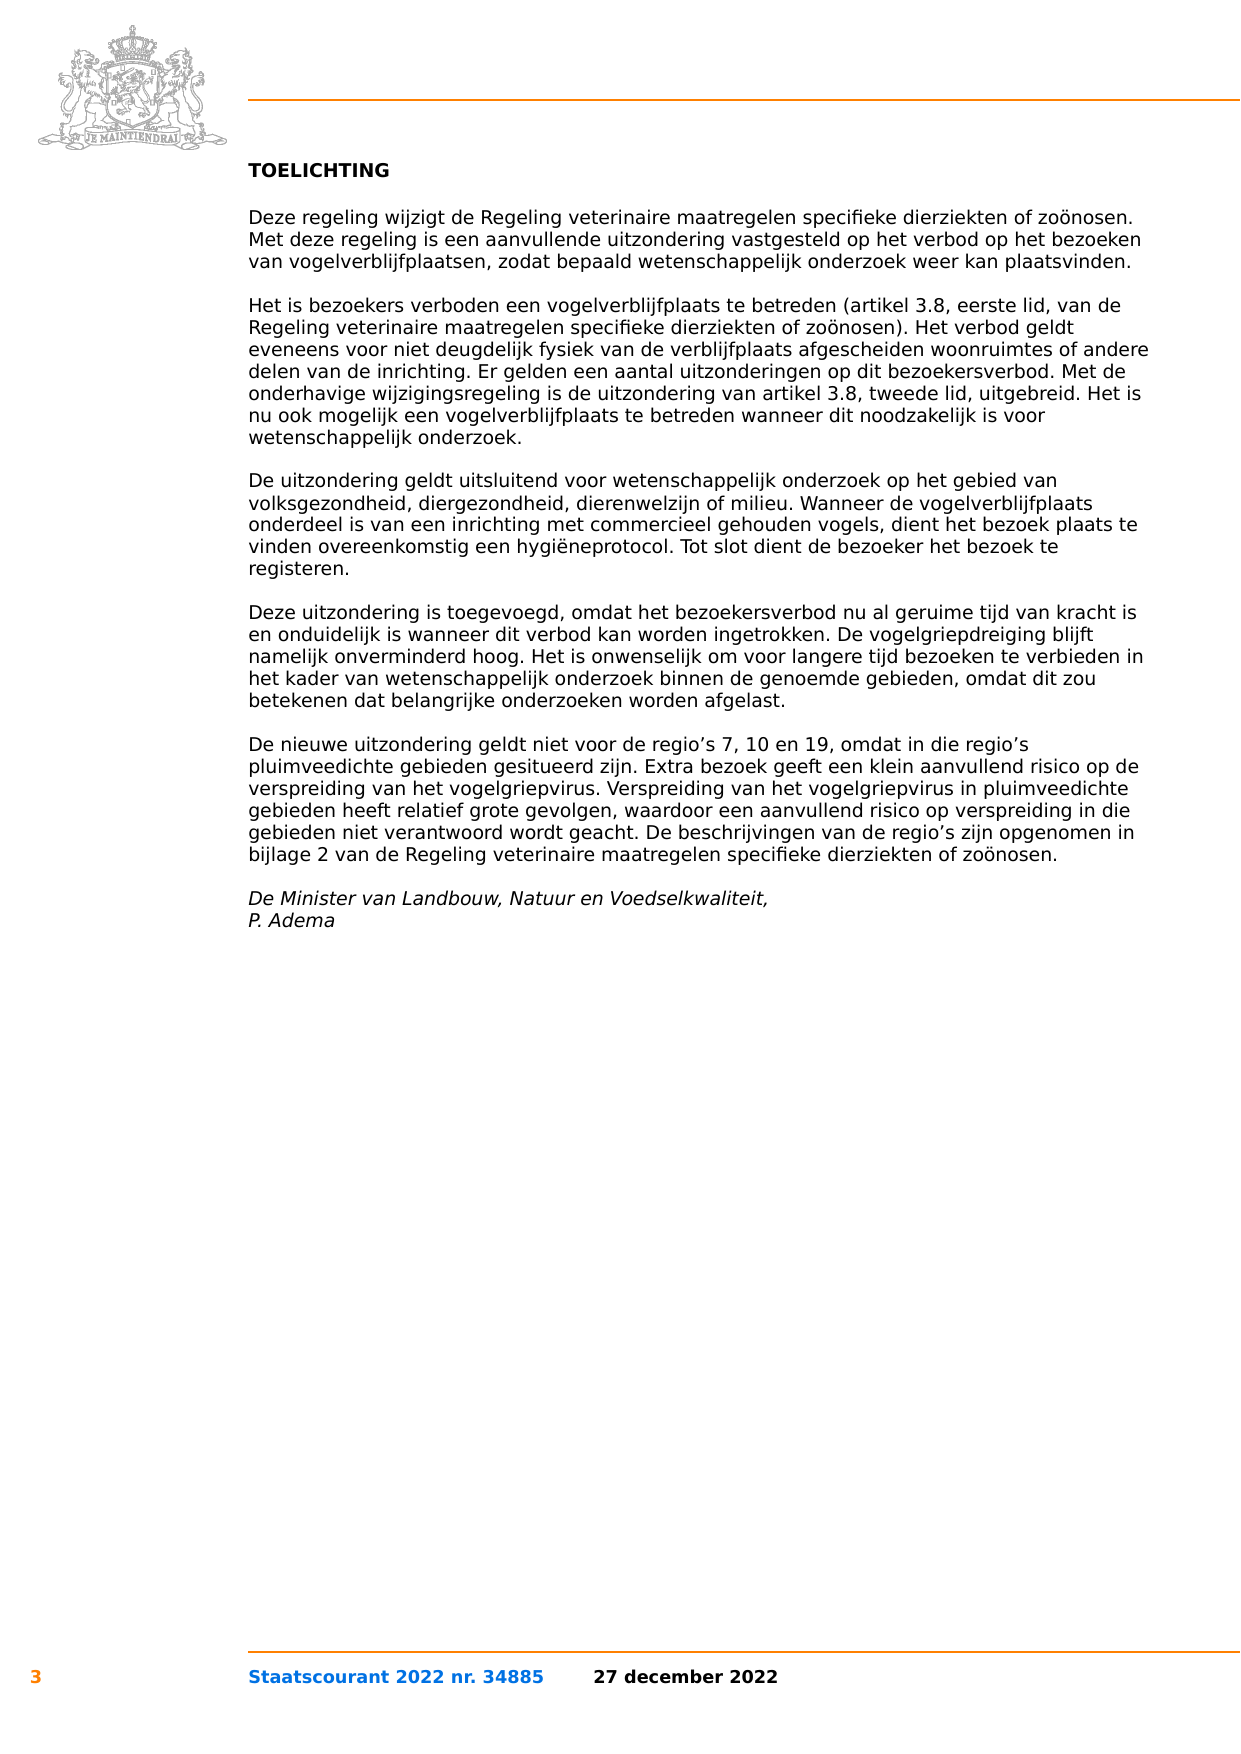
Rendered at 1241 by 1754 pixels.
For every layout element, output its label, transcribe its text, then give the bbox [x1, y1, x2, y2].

picture [38, 25, 227, 150]
text Deze uitzondering is toegevoegd, omdat het bezoekersverbod nu al geruime tijd van kracht is en onduidelijk is wanneer dit verbod kan worden ingetrokken. De vogelgriepdreiging blijft namelijk onverminderd hoog. Het is onwenselijk om voor langere tijd bezoeken te verbieden in het kader van wetenschappelijk onderzoek binnen de genoemde gebieden, omdat dit zou betekenen dat belangrijke onderzoeken worden afgelast. [248, 602, 1163, 712]
text De uitzondering geldt uitsluitend voor wetenschappelijk onderzoek op het gebied van volksgezondheid, diergezondheid, dierenwelzijn of milieu. Wanneer de vogelverblijfplaats onderdeel is van een inrichting met commercieel gehouden vogels, dient het bezoek plaats te vinden overeenkomstig een hygiëneprotocol. Tot slot dient de bezoeker het bezoek te registeren. [248, 470, 1163, 580]
subtitle TOELICHTING [248, 160, 1163, 182]
text Het is bezoekers verboden een vogelverblijfplaats te betreden (artikel 3.8, eerste lid, van de Regeling veterinaire maatregelen specifieke dierziekten of zoönosen). Het verbod geldt eveneens voor niet deugdelijk fysiek van de verblijfplaats afgescheiden woonruimtes of andere delen van de inrichting. Er gelden een aantal uitzonderingen op dit bezoekersverbod. Met de onderhavige wijzigingsregeling is de uitzondering van artikel 3.8, tweede lid, uitgebreid. Het is nu ook mogelijk een vogelverblijfplaats te betreden wanneer dit noodzakelijk is voor wetenschappelijk onderzoek. [248, 295, 1163, 448]
text De nieuwe uitzondering geldt niet voor de regio’s 7, 10 en 19, omdat in die regio’s pluimveedichte gebieden gesitueerd zijn. Extra bezoek geeft een klein aanvullend risico op de verspreiding van het vogelgriepvirus. Verspreiding van het vogelgriepvirus in pluimveedichte gebieden heeft relatief grote gevolgen, waardoor een aanvullend risico op verspreiding in die gebieden niet verantwoord wordt geacht. De beschrijvingen van de regio’s zijn opgenomen in bijlage 2 van de Regeling veterinaire maatregelen specifieke dierziekten of zoönosen. [248, 734, 1163, 866]
text Deze regeling wijzigt de Regeling veterinaire maatregelen specifieke dierziekten of zoönosen. Met deze regeling is een aanvullende uitzondering vastgesteld op het verbod op het bezoeken van vogelverblijfplaatsen, zodat bepaald wetenschappelijk onderzoek weer kan plaatsvinden. [248, 207, 1163, 273]
text De Minister van Landbouw, Natuur en Voedselkwaliteit, P. Adema [248, 888, 1163, 932]
